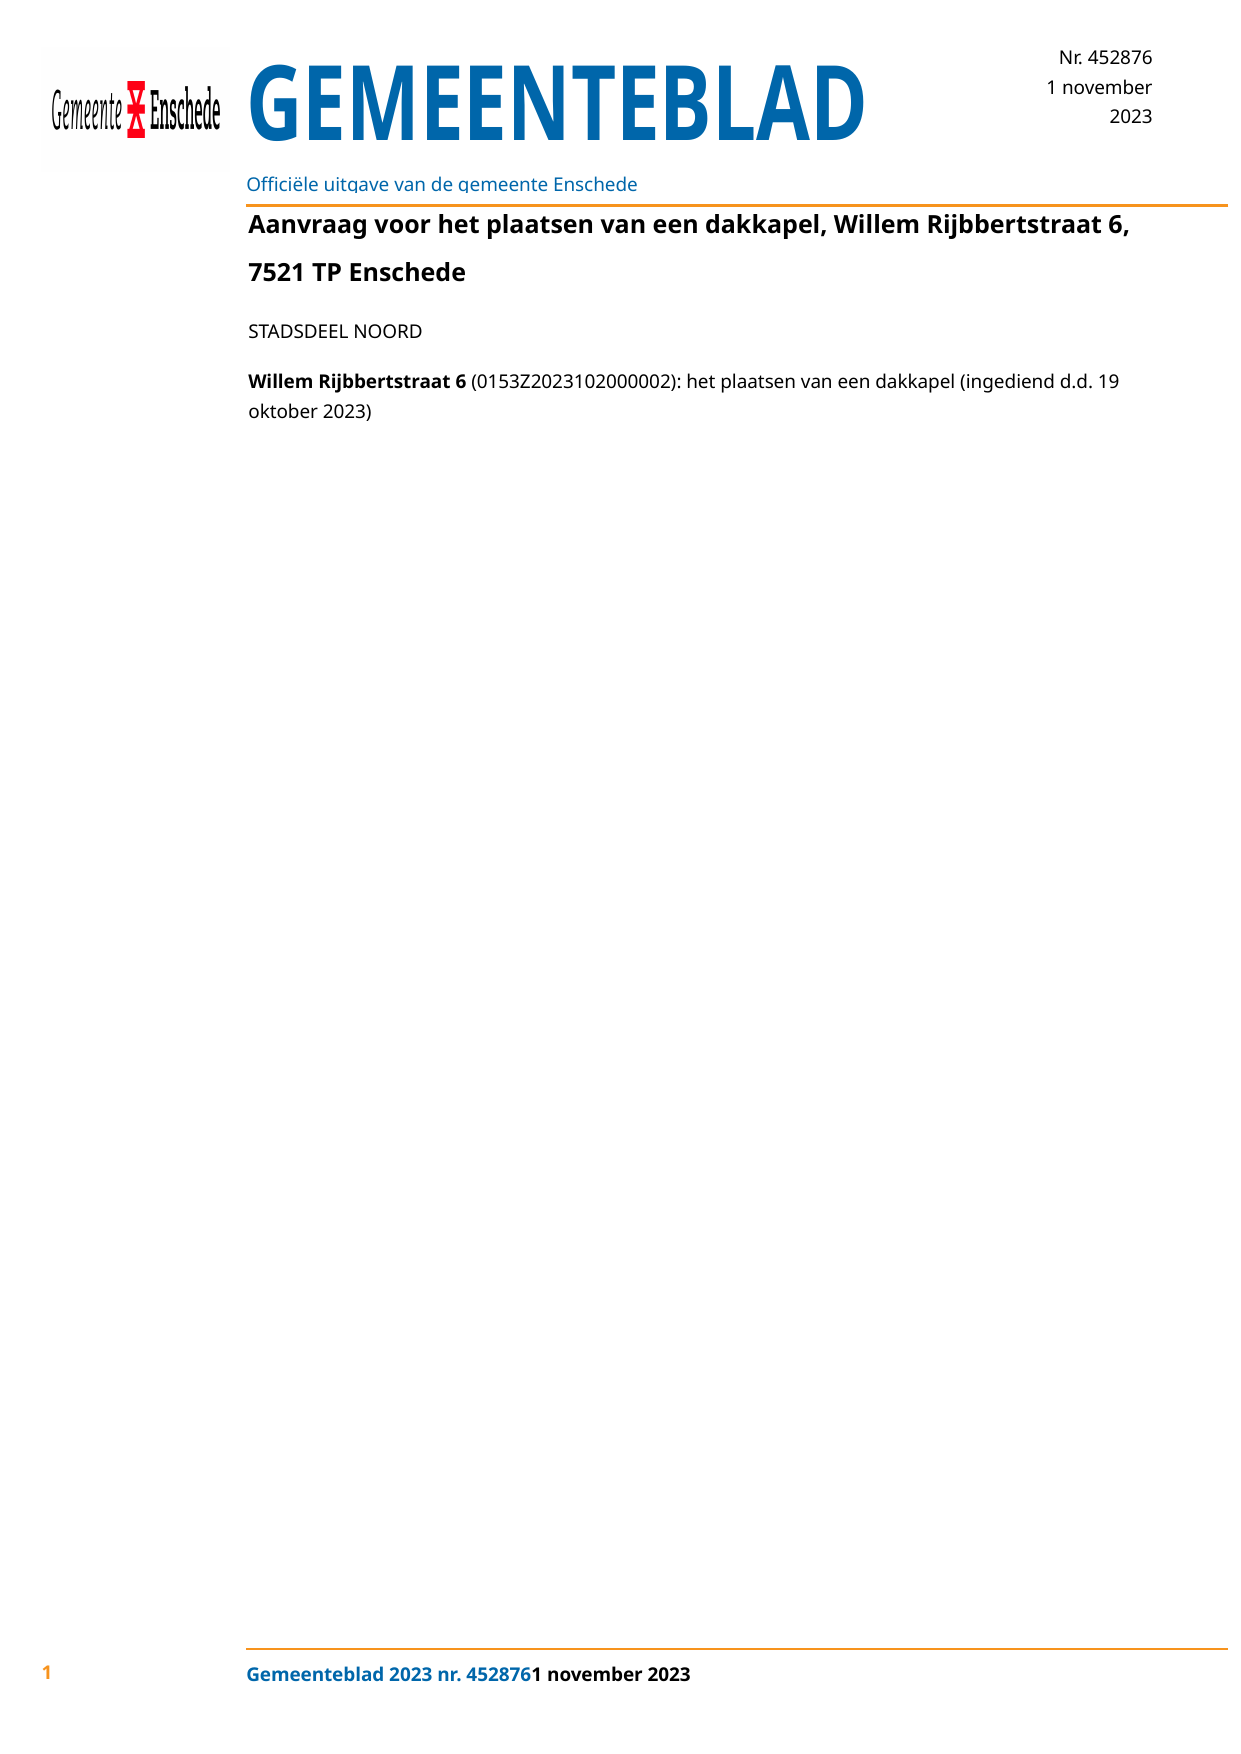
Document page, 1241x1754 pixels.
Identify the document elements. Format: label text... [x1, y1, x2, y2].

picture [41, 47, 231, 172]
text Aanvraag voor het plaatsen van een dakkapel, Willem Rijbbertstraat 6, 7521 TP Enschede [248, 207, 1152, 288]
text Willem Rijbbertstraat 6 (0153Z2023102000002): het plaatsen van een dakkapel (ingediend d.d. 19 oktober 2023) [248, 368, 1152, 424]
text STADSDEEL NOORD [248, 318, 1152, 344]
